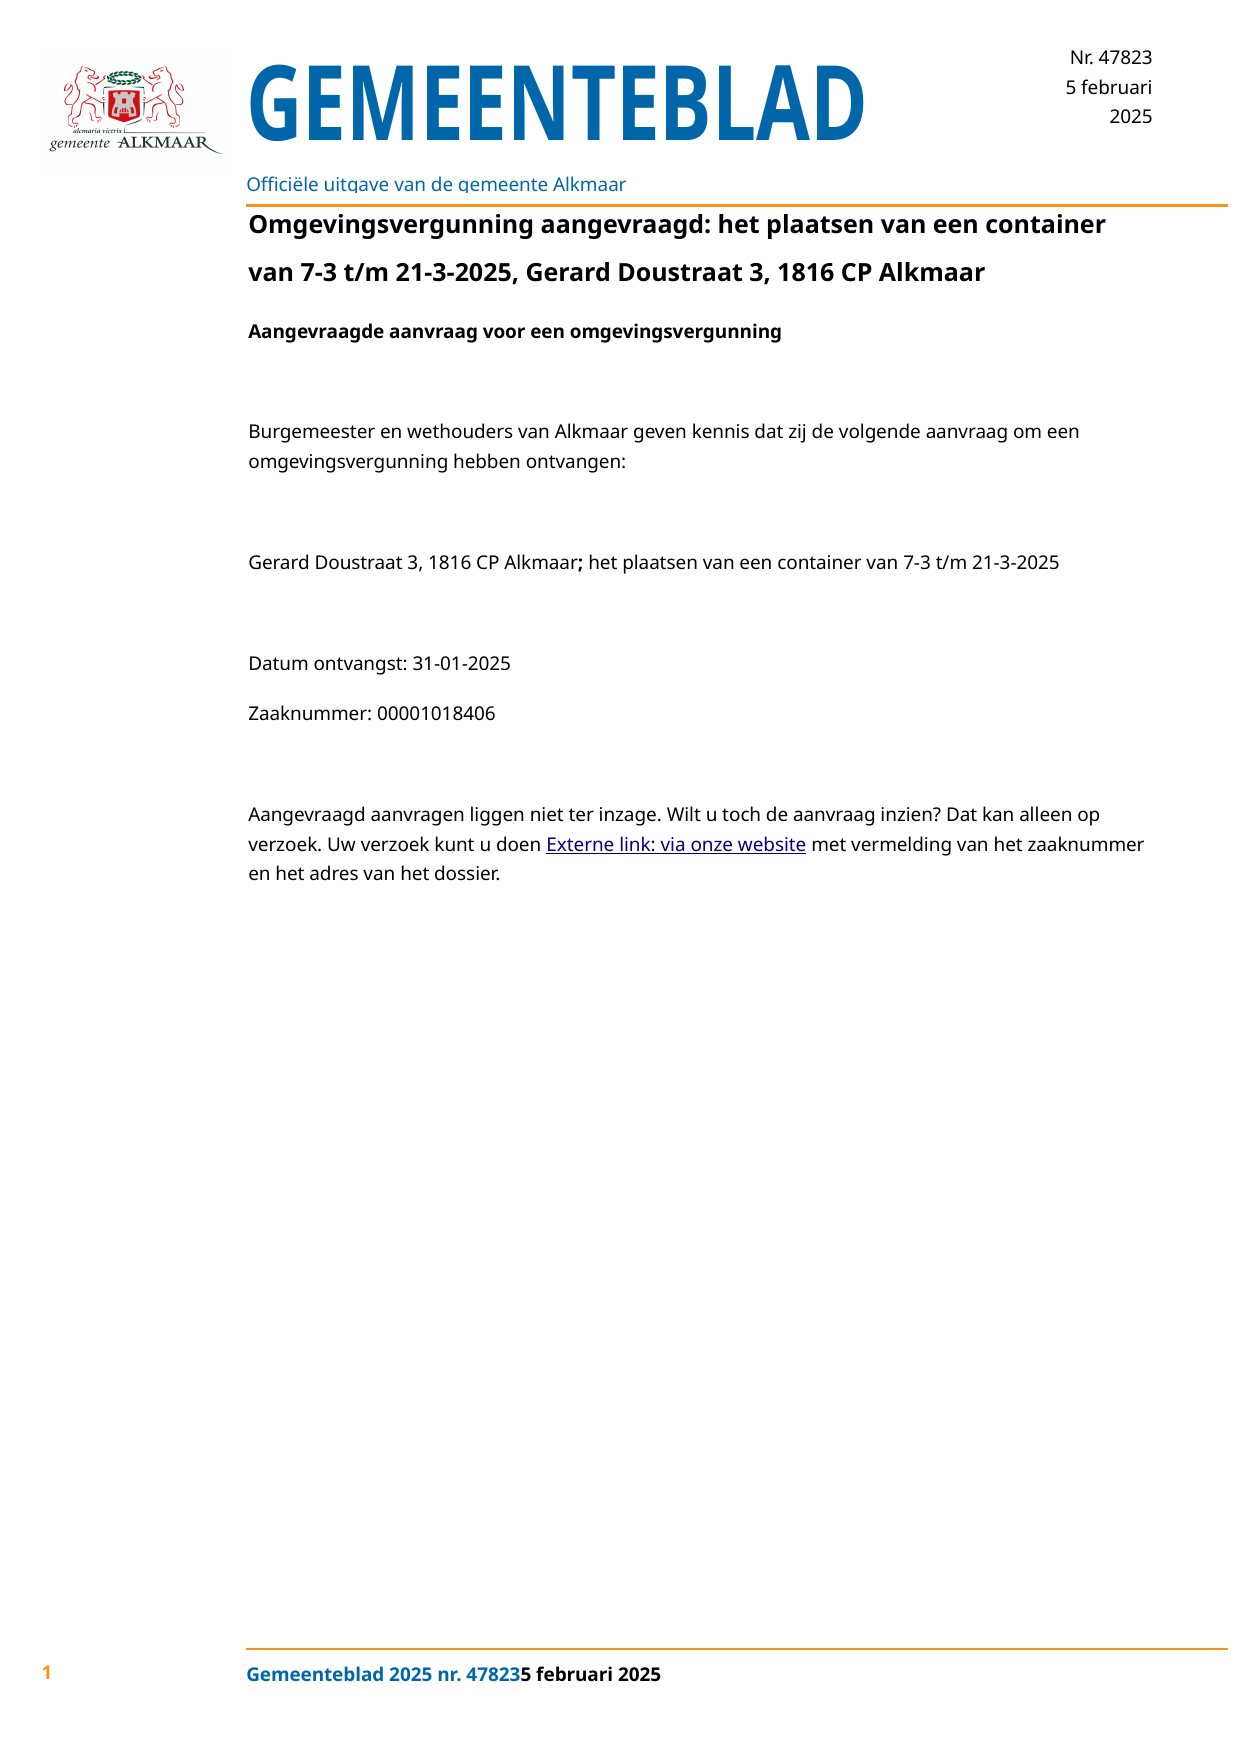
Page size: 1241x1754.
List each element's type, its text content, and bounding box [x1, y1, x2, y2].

text Gerard Doustraat 3, 1816 CP Alkmaar; het plaatsen van een container van 7-3 t/m 21-3-2025 [248, 549, 1152, 575]
text Burgemeester en wethouders van Alkmaar geven kennis dat zij de volgende aanvraag om een omgevingsvergunning hebben ontvangen: [248, 419, 1152, 474]
text Omgevingsvergunning aangevraagd: het plaatsen van een container van 7-3 t/m 21-3-2025, Gerard Doustraat 3, 1816 CP Alkmaar [248, 207, 1152, 288]
text Zaaknummer: 00001018406 [248, 700, 1152, 726]
text Aangevraagde aanvraag voor een omgevingsvergunning [248, 318, 1152, 344]
picture [41, 47, 231, 172]
text Aangevraagd aanvragen liggen niet ter inzage. Wilt u toch de aanvraag inzien? Dat kan alleen op verzoek. Uw verzoek kunt u doen Externe link: via onze website met vermelding van het zaaknummer en het adres van het dossier. [248, 801, 1152, 886]
text Datum ontvangst: 31-01-2025 [248, 650, 1152, 676]
